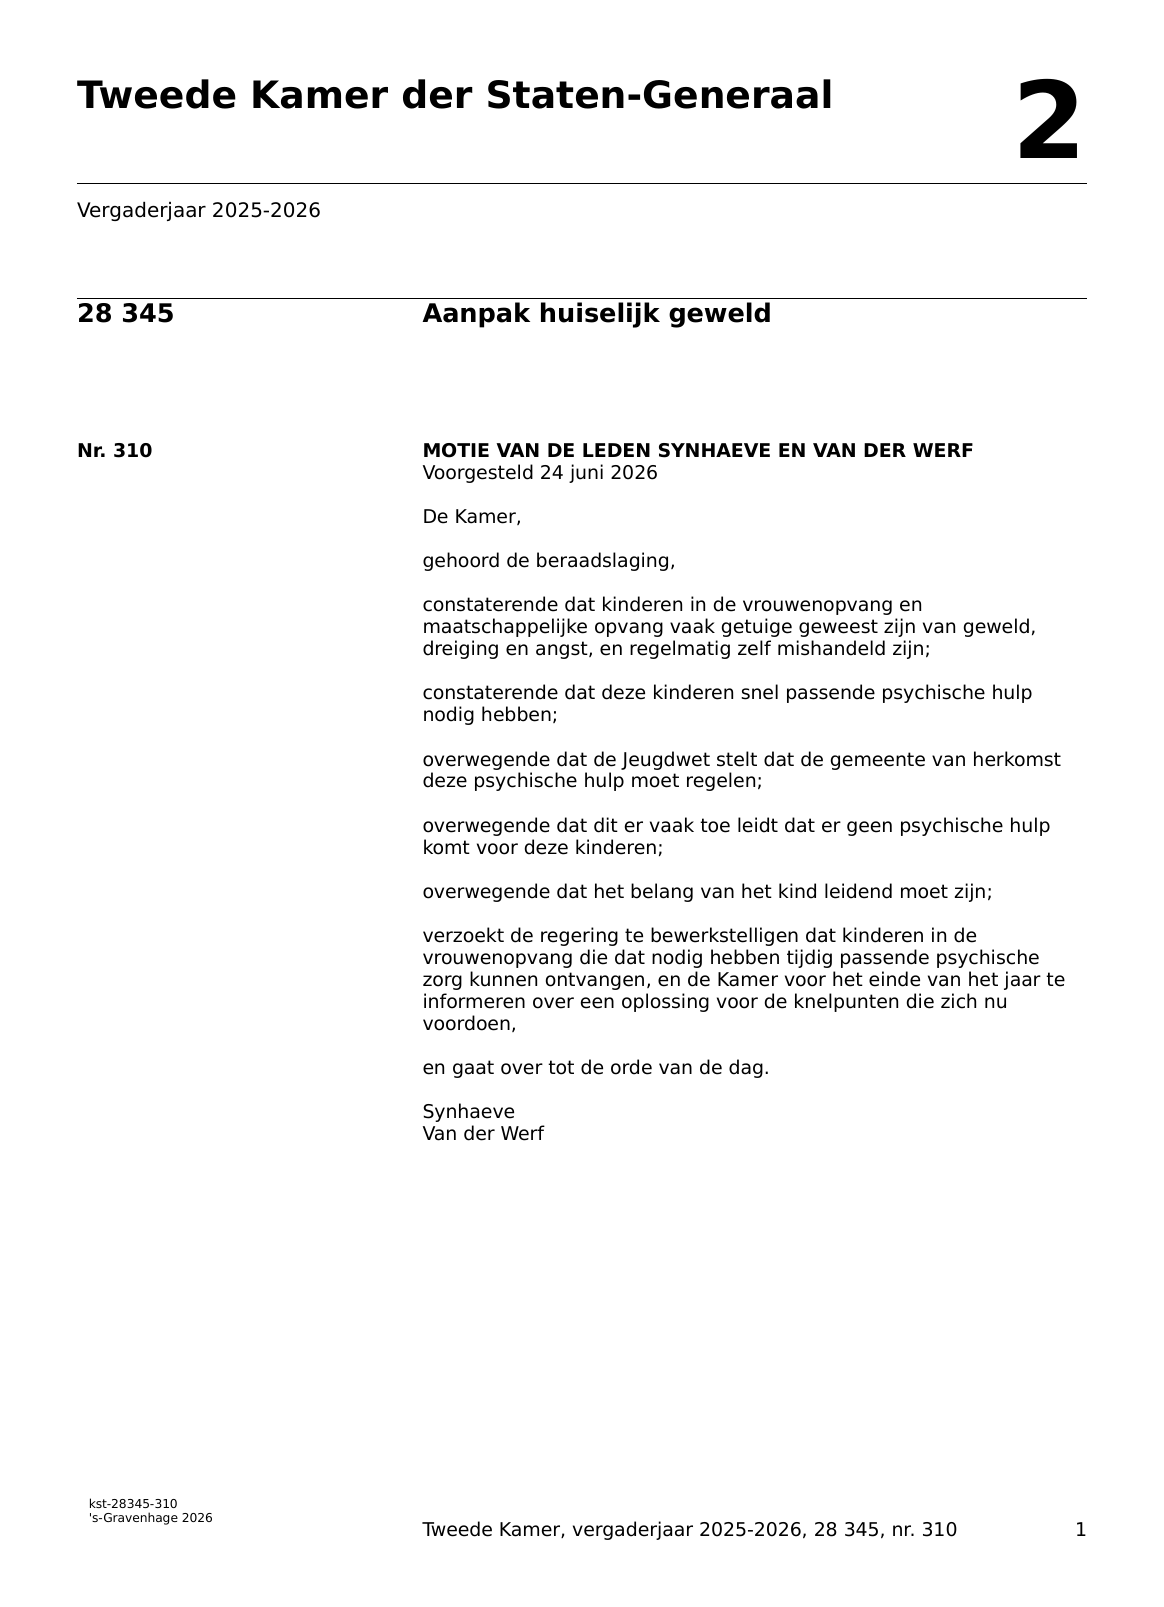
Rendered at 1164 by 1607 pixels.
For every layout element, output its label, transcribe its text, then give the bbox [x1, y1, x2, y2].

text overwegende dat het belang van het kind leidend moet zijn; [422, 881, 1087, 903]
text gehoord de beraadslaging, [422, 550, 1087, 572]
text verzoekt de regering te bewerkstelligen dat kinderen in de vrouwenopvang die dat nodig hebben tijdig passende psychische zorg kunnen ontvangen, en de Kamer voor het einde van het jaar te informeren over een oplossing voor de knelpunten die zich nu voordoen, [422, 925, 1087, 1035]
text Voorgesteld 24 juni 2026 [422, 462, 1087, 484]
text Van der Werf [422, 1123, 1087, 1145]
text constaterende dat kinderen in de vrouwenopvang en maatschappelijke opvang vaak getuige geweest zijn van geweld, dreiging en angst, en regelmatig zelf mishandeld zijn; [422, 594, 1087, 660]
subtitle 28 345 Aanpak huiselijk geweld [77, 299, 1087, 329]
text kst-28345-310 [88, 1497, 323, 1511]
text overwegende dat dit er vaak toe leidt dat er geen psychische hulp komt voor deze kinderen; [422, 814, 1087, 858]
text Synhaeve [422, 1101, 1087, 1123]
text 's-Gravenhage 2026 [88, 1511, 323, 1525]
text overwegende dat de Jeugdwet stelt dat de gemeente van herkomst deze psychische hulp moet regelen; [422, 748, 1087, 792]
subtitle Nr. 310 MOTIE VAN DE LEDEN SYNHAEVE EN VAN DER WERF [77, 440, 1087, 462]
table_header Tweede Kamer der Staten-Generaal [77, 59, 886, 183]
text en gaat over tot de orde van de dag. [422, 1057, 1087, 1079]
text De Kamer, [422, 506, 1087, 528]
table_header 2 [886, 59, 1087, 183]
table_cell Vergaderjaar 2025-2026 [77, 184, 1087, 298]
text constaterende dat deze kinderen snel passende psychische hulp nodig hebben; [422, 682, 1087, 726]
